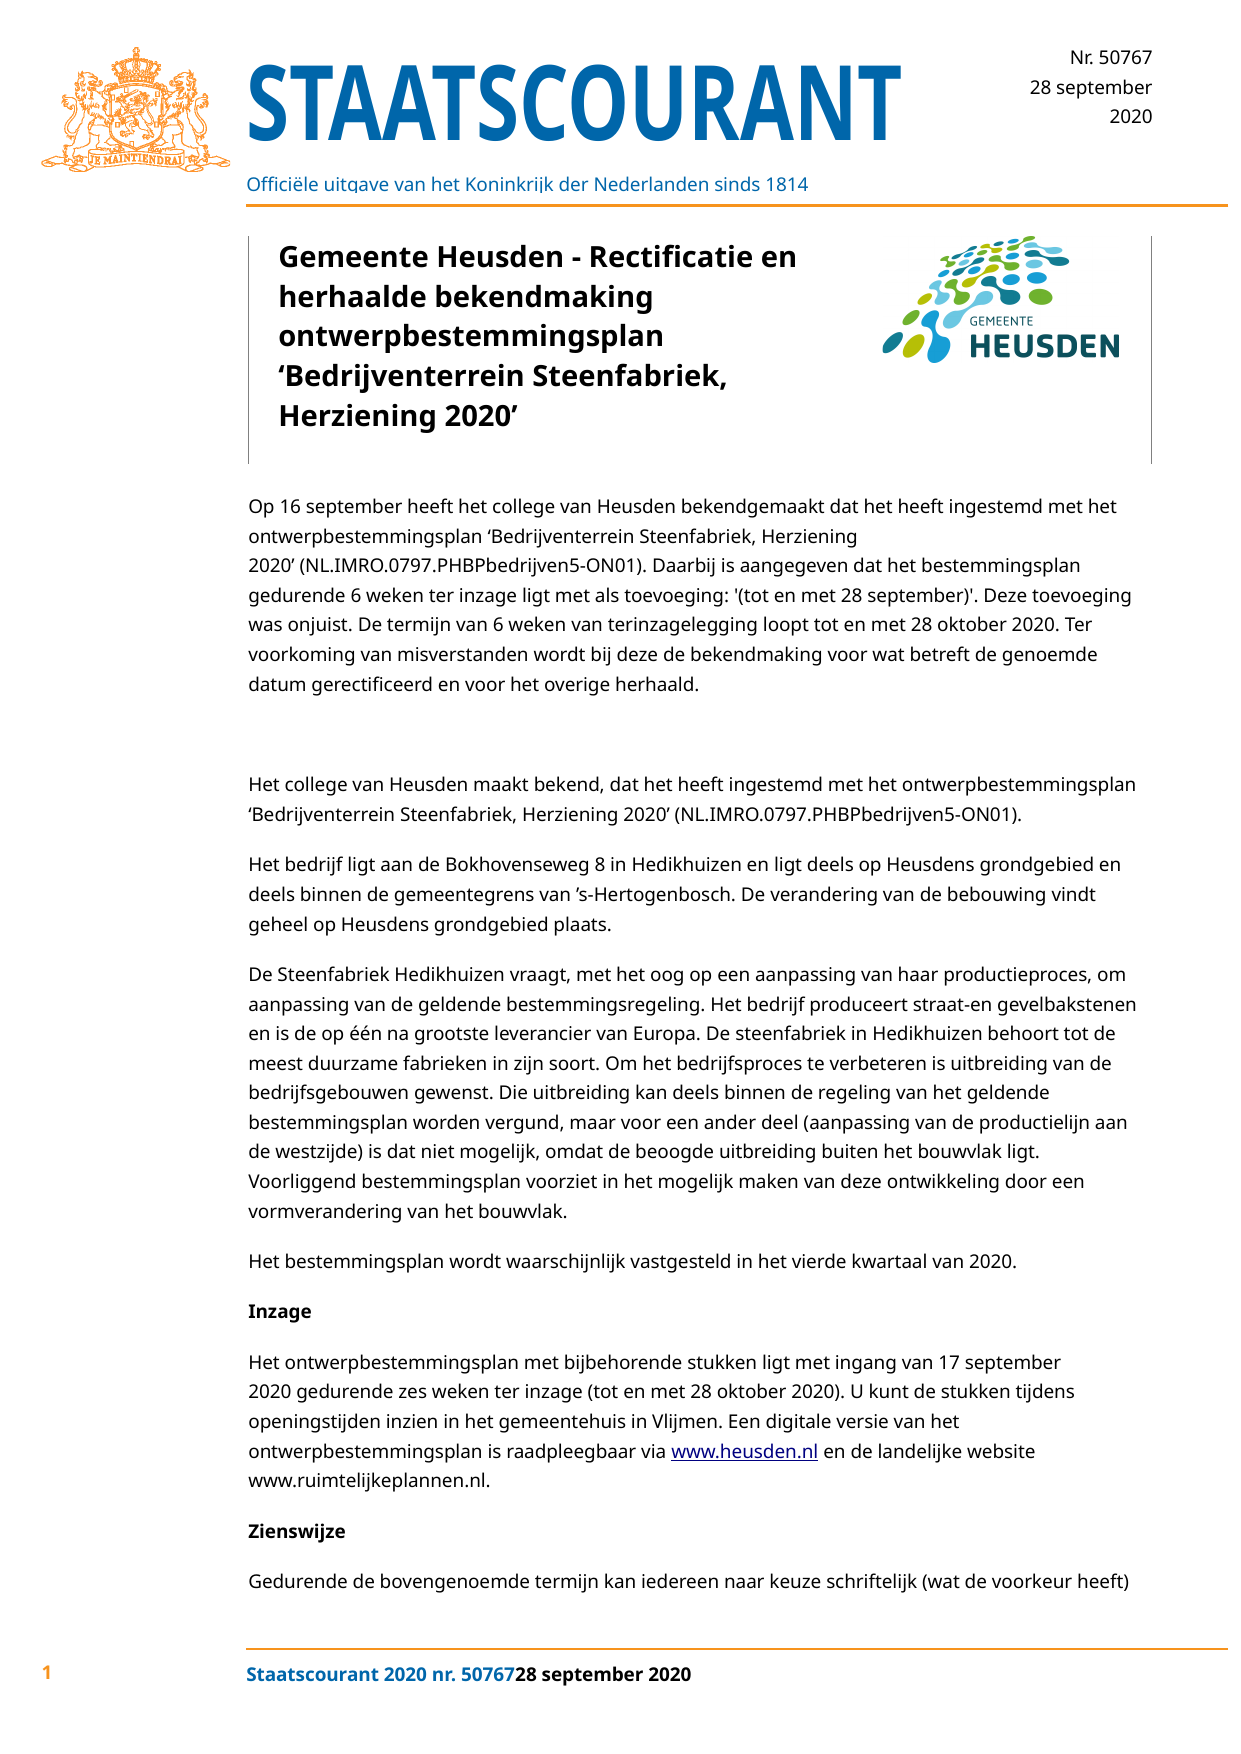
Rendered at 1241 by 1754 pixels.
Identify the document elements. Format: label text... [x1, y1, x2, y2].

text Het bestemmingsplan wordt waarschijnlijk vastgesteld in het vierde kwartaal van 2020. [248, 1248, 1152, 1274]
table_header Gemeente Heusden - Rectificatie en herhaalde bekendmaking ontwerpbestemmingsplan ‘Bedrijventerrein Steenfabriek, Herziening 2020’ [249, 236, 850, 464]
text De Steenfabriek Hedikhuizen vraagt, met het oog op een aanpassing van haar productieproces, om aanpassing van de geldende bestemmingsregeling. Het bedrijf produceert straat-en gevelbakstenen en is de op één na grootste leverancier van Europa. De steenfabriek in Hedikhuizen behoort tot de meest duurzame fabrieken in zijn soort. Om het bedrijfsproces te verbeteren is uitbreiding van de bedrijfsgebouwen gewenst. Die uitbreiding kan deels binnen de regeling van het geldende bestemmingsplan worden vergund, maar voor een ander deel (aanpassing van de productielijn aan de westzijde) is dat niet mogelijk, omdat de beoogde uitbreiding buiten het bouwvlak ligt. Voorliggend bestemmingsplan voorziet in het mogelijk maken van deze ontwikkeling door een vormverandering van het bouwvlak. [248, 961, 1152, 1224]
text Inzage [248, 1299, 1152, 1324]
picture [41, 47, 231, 172]
text Op 16 september heeft het college van Heusden bekendgemaakt dat het heeft ingestemd met het ontwerpbestemmingsplan ‘Bedrijventerrein Steenfabriek, Herziening 2020’ (NL.IMRO.0797.PHBPbedrijven5-ON01). Daarbij is aangegeven dat het bestemmingsplan gedurende 6 weken ter inzage ligt met als toevoeging: '(tot en met 28 september)'. Deze toevoeging was onjuist. De termijn van 6 weken van terinzagelegging loopt tot en met 28 oktober 2020. Ter voorkoming van misverstanden wordt bij deze de bekendmaking voor wat betreft de genoemde datum gerectificeerd en voor het overige herhaald. [248, 493, 1152, 697]
text Het ontwerpbestemmingsplan met bijbehorende stukken ligt met ingang van 17 september 2020 gedurende zes weken ter inzage (tot en met 28 oktober 2020). U kunt de stukken tijdens openingstijden inzien in het gemeentehuis in Vlijmen. Een digitale versie van het ontwerpbestemmingsplan is raadpleegbaar via www.heusden.nl en de landelijke website www.ruimtelijkeplannen.nl. [248, 1349, 1152, 1493]
text Het bedrijf ligt aan de Bokhovenseweg 8 in Hedikhuizen en ligt deels op Heusdens grondgebied en deels binnen de gemeentegrens van ’s-Hertogenbosch. De verandering van de bebouwing vindt geheel op Heusdens grondgebied plaats. [248, 852, 1152, 937]
text Het college van Heusden maakt bekend, dat het heeft ingestemd met het ontwerpbestemmingsplan ‘Bedrijventerrein Steenfabriek, Herziening 2020’ (NL.IMRO.0797.PHBPbedrijven5-ON01). [248, 772, 1152, 827]
table_header [850, 236, 1151, 464]
text Gedurende de bovengenoemde termijn kan iedereen naar keuze schriftelijk (wat de voorkeur heeft) [248, 1568, 1152, 1594]
picture [882, 236, 1119, 363]
text Zienswijze [248, 1518, 1152, 1544]
